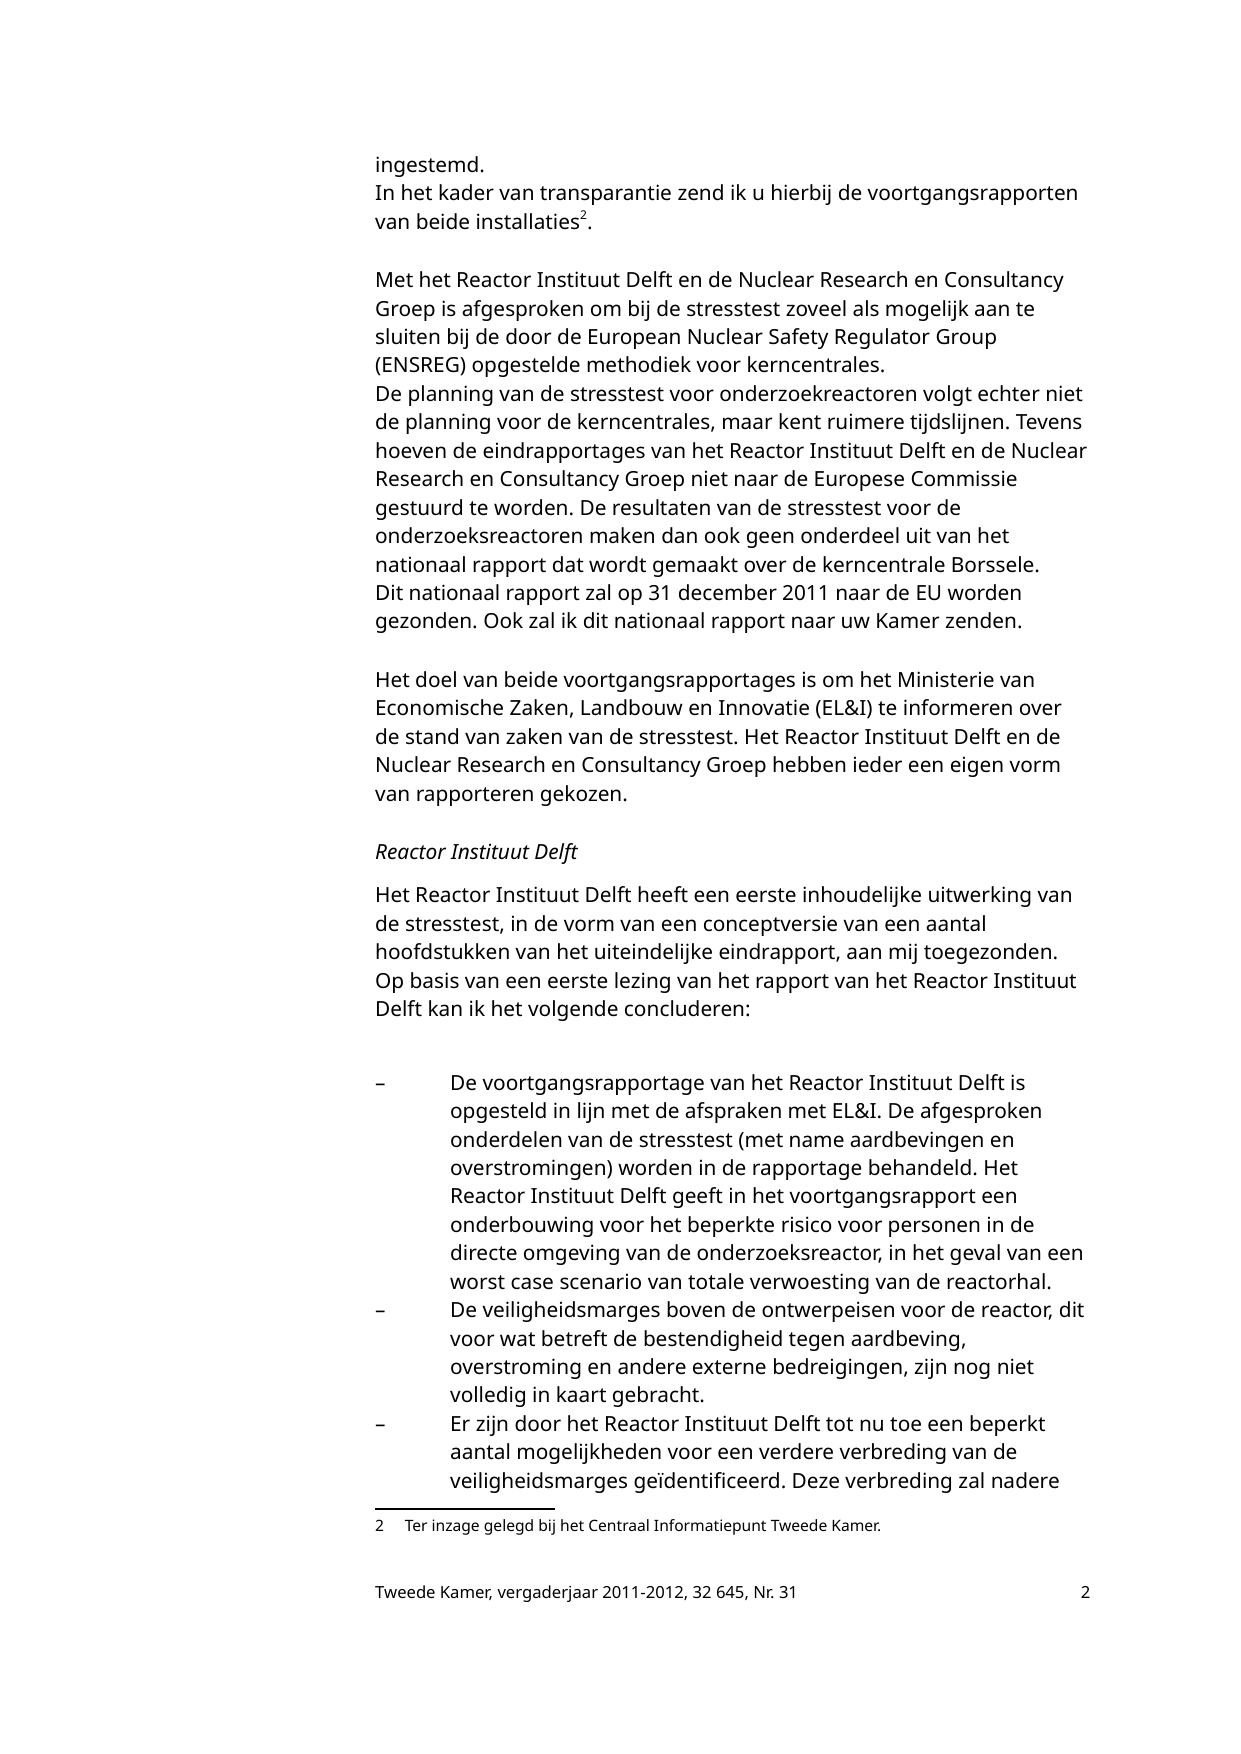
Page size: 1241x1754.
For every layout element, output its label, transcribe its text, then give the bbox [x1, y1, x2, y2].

text Met het Reactor Instituut Delft en de Nuclear Research en Consultancy Groep is afgesproken om bij de stresstest zoveel als mogelijk aan te sluiten bij de door de European Nuclear Safety Regulator Group (ENSREG) opgestelde methodiek voor kerncentrales. [375, 265, 1090, 379]
list De veiligheidsmarges boven de ontwerpeisen voor de reactor, dit voor wat betreft de bestendigheid tegen aardbeving, overstroming en andere externe bedreigingen, zijn nog niet volledig in kaart gebracht. [375, 1295, 1090, 1409]
text De planning van de stresstest voor onderzoekreactoren volgt echter niet de planning voor de kerncentrales, maar kent ruimere tijdslijnen. Tevens hoeven de eindrapportages van het Reactor Instituut Delft en de Nuclear Research en Consultancy Groep niet naar de Europese Commissie gestuurd te worden. De resultaten van de stresstest voor de onderzoeksreactoren maken dan ook geen onderdeel uit van het nationaal rapport dat wordt gemaakt over de kerncentrale Borssele. [375, 379, 1090, 578]
text Op basis van een eerste lezing van het rapport van het Reactor Instituut Delft kan ik het volgende concluderen: [375, 966, 1090, 1023]
text Ter inzage gelegd bij het Centraal Informatiepunt Tweede Kamer. [375, 1508, 1090, 1536]
list Er zijn door het Reactor Instituut Delft tot nu toe een beperkt aantal mogelijkheden voor een verdere verbreding van de veiligheidsmarges geïdentificeerd. Deze verbreding zal nadere [375, 1409, 1090, 1494]
text Het doel van beide voortgangsrapportages is om het Ministerie van Economische Zaken, Landbouw en Innovatie (EL&I) te informeren over de stand van zaken van de stresstest. Het Reactor Instituut Delft en de Nuclear Research en Consultancy Groep hebben ieder een eigen vorm van rapporteren gekozen. [375, 665, 1090, 807]
list De voortgangsrapportage van het Reactor Instituut Delft is opgesteld in lijn met de afspraken met EL&I. De afgesproken onderdelen van de stresstest (met name aardbevingen en overstromingen) worden in de rapportage behandeld. Het Reactor Instituut Delft geeft in het voortgangsrapport een onderbouwing voor het beperkte risico voor personen in de directe omgeving van de onderzoeksreactor, in het geval van een worst case scenario van totale verwoesting van de reactorhal. [375, 1068, 1090, 1295]
text In het kader van transparantie zend ik u hierbij de voortgangsrapporten van beide installaties. [375, 178, 1090, 235]
text ingestemd. [375, 150, 1090, 178]
text Dit nationaal rapport zal op 31 december 2011 naar de EU worden gezonden. Ook zal ik dit nationaal rapport naar uw Kamer zenden. [375, 578, 1090, 635]
text Reactor Instituut Delft [375, 837, 1090, 866]
text Het Reactor Instituut Delft heeft een eerste inhoudelijke uitwerking van de stresstest, in de vorm van een conceptversie van een aantal hoofdstukken van het uiteindelijke eindrapport, aan mij toegezonden. [375, 881, 1090, 966]
